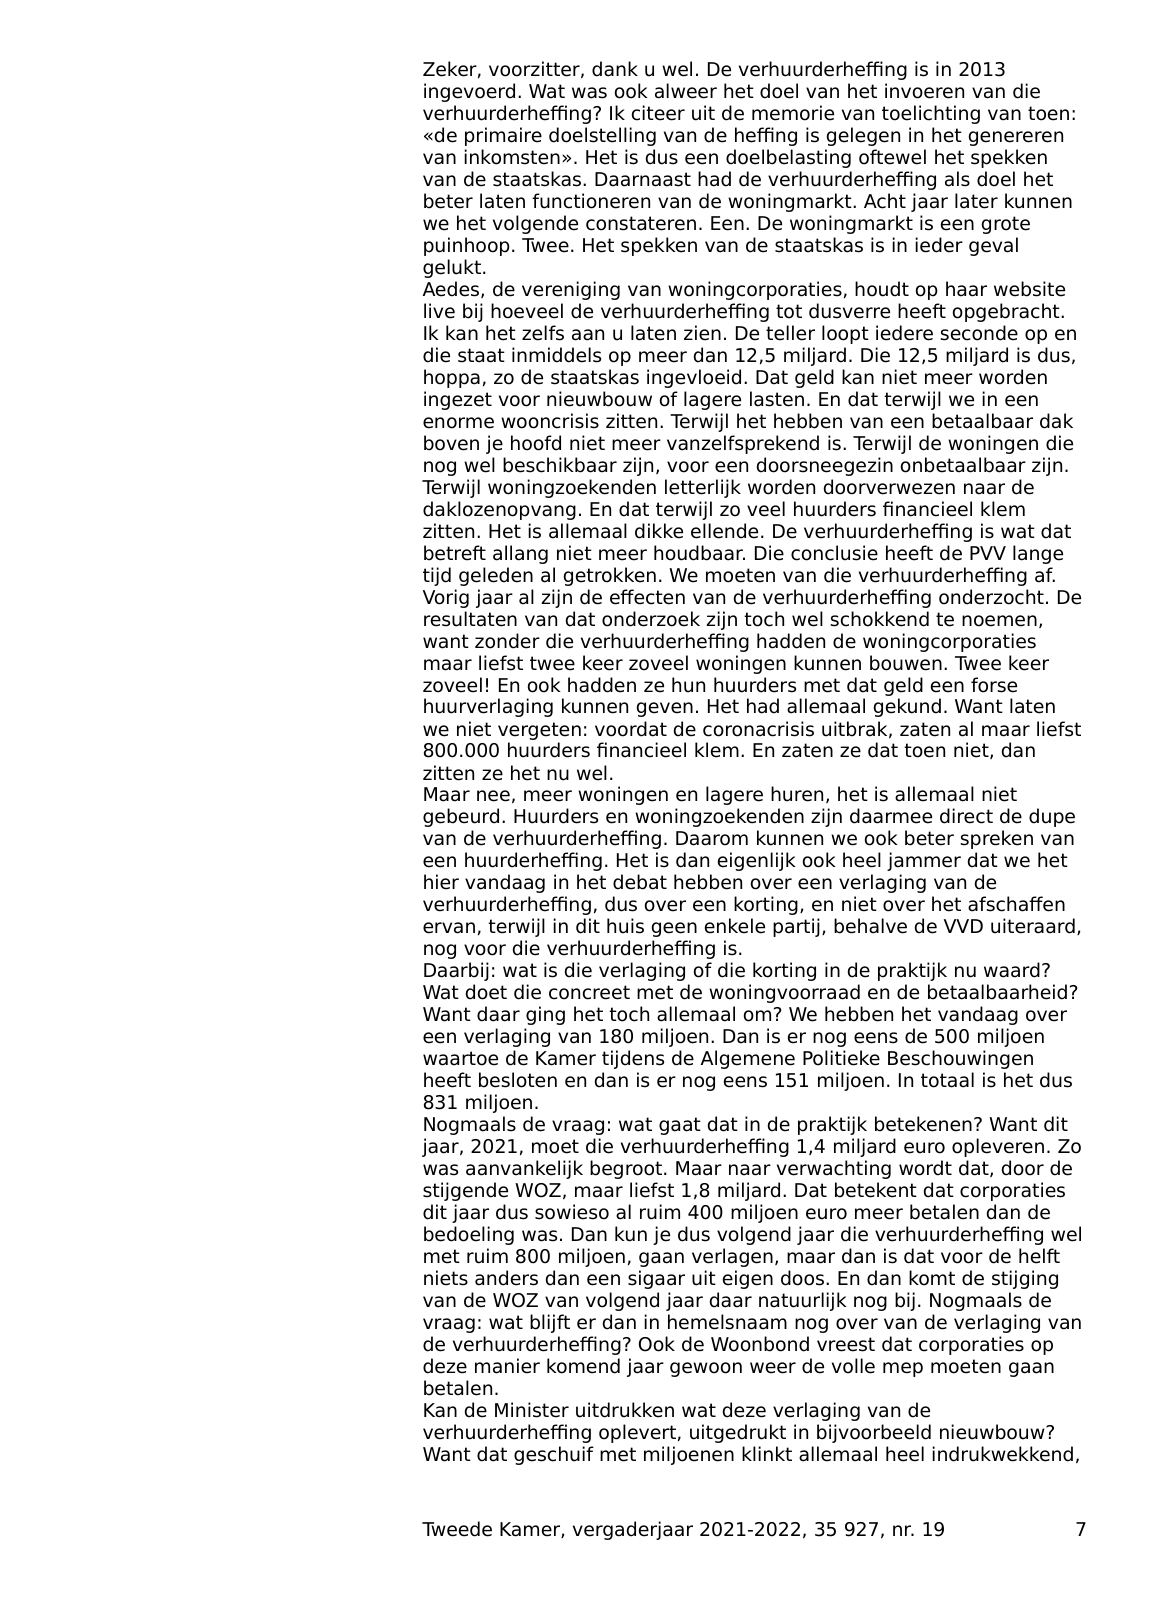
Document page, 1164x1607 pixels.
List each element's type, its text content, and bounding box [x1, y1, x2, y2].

text Nogmaals de vraag: wat gaat dat in de praktijk betekenen? Want dit jaar, 2021, moet die verhuurderheffing 1,4 miljard euro opleveren. Zo was aanvankelijk begroot. Maar naar verwachting wordt dat, door de stijgende WOZ, maar liefst 1,8 miljard. Dat betekent dat corporaties dit jaar dus sowieso al ruim 400 miljoen euro meer betalen dan de bedoeling was. Dan kun je dus volgend jaar die verhuurderheffing wel met ruim 800 miljoen, gaan verlagen, maar dan is dat voor de helft niets anders dan een sigaar uit eigen doos. En dan komt de stijging van de WOZ van volgend jaar daar natuurlijk nog bij. Nogmaals de vraag: wat blijft er dan in hemelsnaam nog over van de verlaging van de verhuurderheffing? Ook de Woonbond vreest dat corporaties op deze manier komend jaar gewoon weer de volle mep moeten gaan betalen. [422, 1114, 1087, 1400]
text Maar nee, meer woningen en lagere huren, het is allemaal niet gebeurd. Huurders en woningzoekenden zijn daarmee direct de dupe van de verhuurderheffing. Daarom kunnen we ook beter spreken van een huurderheffing. Het is dan eigenlijk ook heel jammer dat we het hier vandaag in het debat hebben over een verlaging van de verhuurderheffing, dus over een korting, en niet over het afschaffen ervan, terwijl in dit huis geen enkele partij, behalve de VVD uiteraard, nog voor die verhuurderheffing is. [422, 784, 1087, 960]
text Vorig jaar al zijn de effecten van de verhuurderheffing onderzocht. De resultaten van dat onderzoek zijn toch wel schokkend te noemen, want zonder die verhuurderheffing hadden de woningcorporaties maar liefst twee keer zoveel woningen kunnen bouwen. Twee keer zoveel! En ook hadden ze hun huurders met dat geld een forse huurverlaging kunnen geven. Het had allemaal gekund. Want laten we niet vergeten: voordat de coronacrisis uitbrak, zaten al maar liefst 800.000 huurders financieel klem. En zaten ze dat toen niet, dan zitten ze het nu wel. [422, 587, 1087, 784]
text Zeker, voorzitter, dank u wel. De verhuurderheffing is in 2013 ingevoerd. Wat was ook alweer het doel van het invoeren van die verhuurderheffing? Ik citeer uit de memorie van toelichting van toen: «de primaire doelstelling van de heffing is gelegen in het genereren van inkomsten». Het is dus een doelbelasting oftewel het spekken van de staatskas. Daarnaast had de verhuurderheffing als doel het beter laten functioneren van de woningmarkt. Acht jaar later kunnen we het volgende constateren. Een. De woningmarkt is een grote puinhoop. Twee. Het spekken van de staatskas is in ieder geval gelukt. [422, 59, 1087, 279]
text Aedes, de vereniging van woningcorporaties, houdt op haar website live bij hoeveel de verhuurderheffing tot dusverre heeft opgebracht. Ik kan het zelfs aan u laten zien. De teller loopt iedere seconde op en die staat inmiddels op meer dan 12,5 miljard. Die 12,5 miljard is dus, hoppa, zo de staatskas ingevloeid. Dat geld kan niet meer worden ingezet voor nieuwbouw of lagere lasten. En dat terwijl we in een enorme wooncrisis zitten. Terwijl het hebben van een betaalbaar dak boven je hoofd niet meer vanzelfsprekend is. Terwijl de woningen die nog wel beschikbaar zijn, voor een doorsneegezin onbetaalbaar zijn. Terwijl woningzoekenden letterlijk worden doorverwezen naar de daklozenopvang. En dat terwijl zo veel huurders financieel klem zitten. Het is allemaal dikke ellende. De verhuurderheffing is wat dat betreft allang niet meer houdbaar. Die conclusie heeft de PVV lange tijd geleden al getrokken. We moeten van die verhuurderheffing af. [422, 279, 1087, 587]
text Kan de Minister uitdrukken wat deze verlaging van de verhuurderheffing oplevert, uitgedrukt in bijvoorbeeld nieuwbouw? Want dat geschuif met miljoenen klinkt allemaal heel indrukwekkend, [422, 1400, 1087, 1466]
text Daarbij: wat is die verlaging of die korting in de praktijk nu waard? Wat doet die concreet met de woningvoorraad en de betaalbaarheid? Want daar ging het toch allemaal om? We hebben het vandaag over een verlaging van 180 miljoen. Dan is er nog eens de 500 miljoen waartoe de Kamer tijdens de Algemene Politieke Beschouwingen heeft besloten en dan is er nog eens 151 miljoen. In totaal is het dus 831 miljoen. [422, 960, 1087, 1114]
